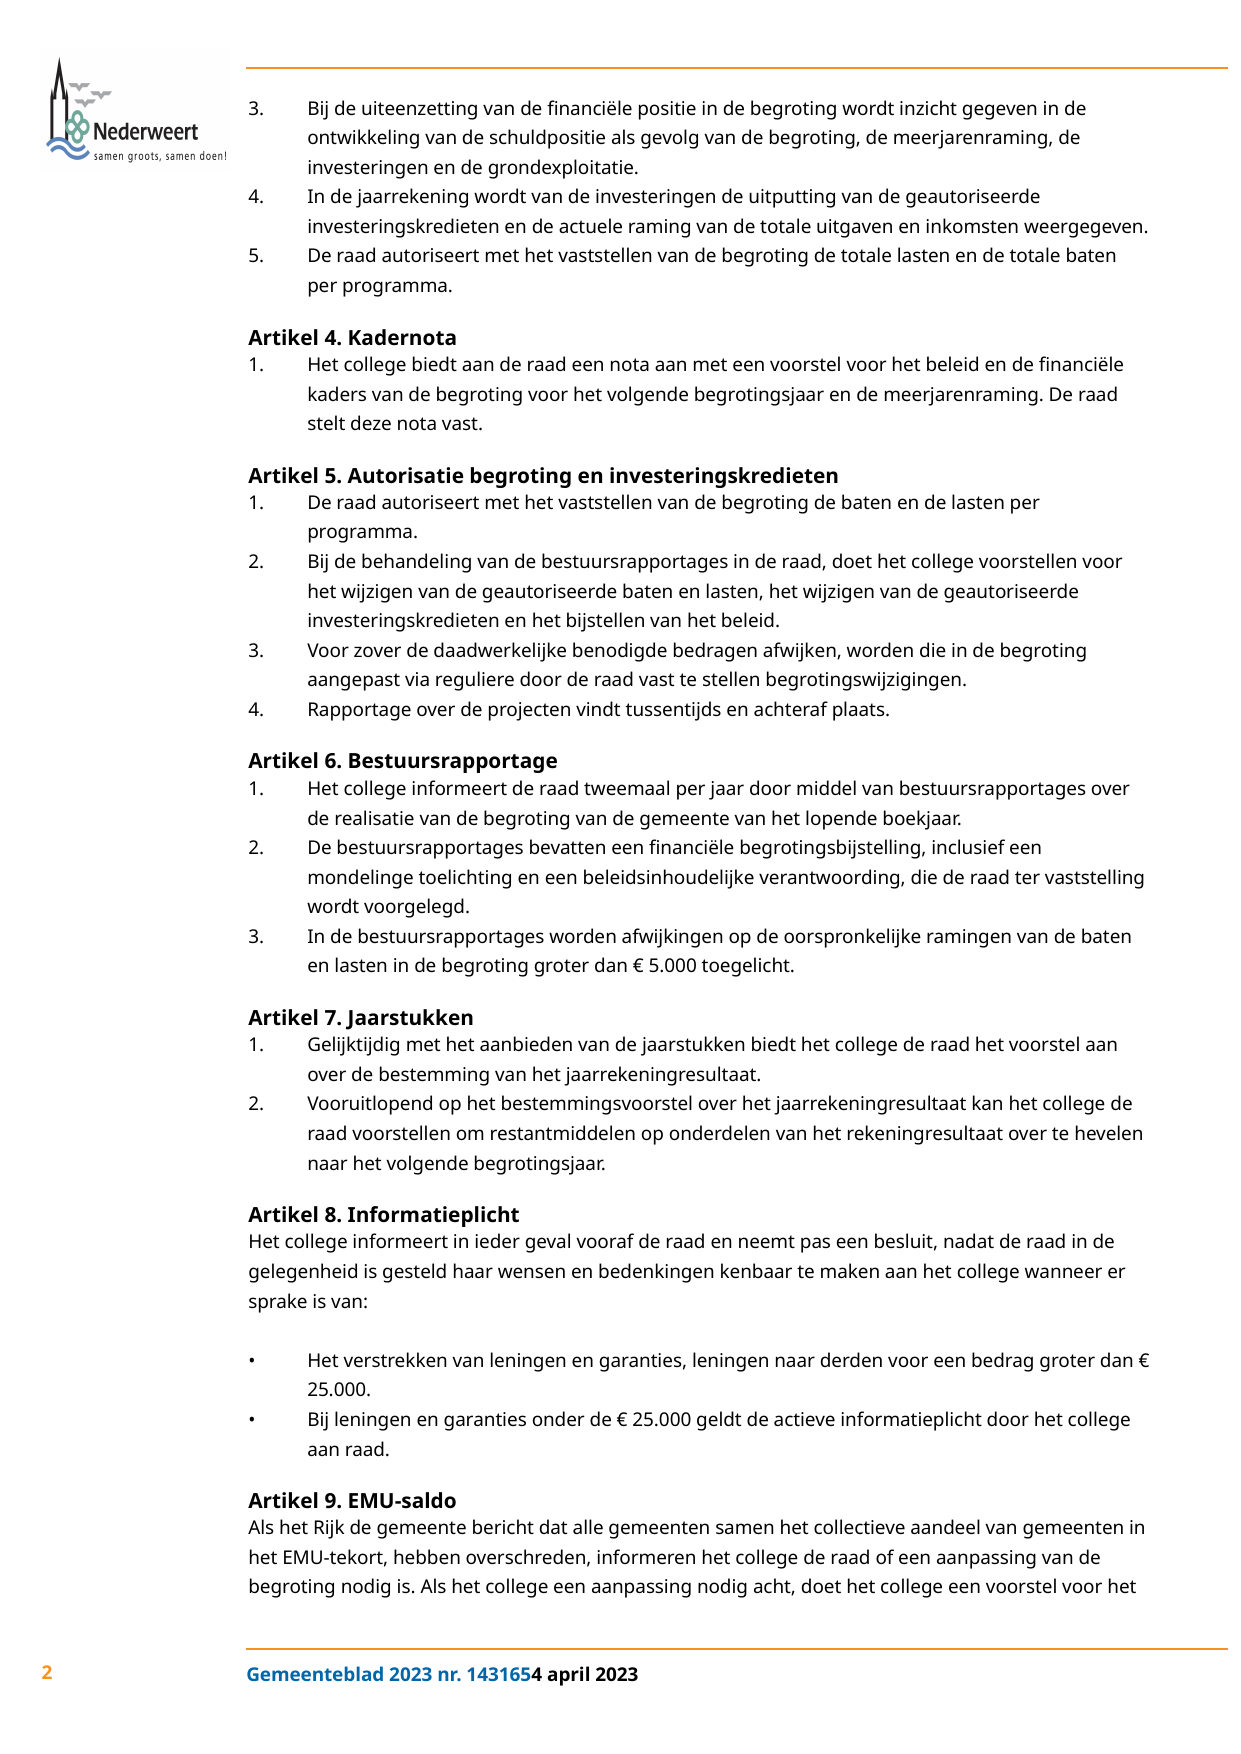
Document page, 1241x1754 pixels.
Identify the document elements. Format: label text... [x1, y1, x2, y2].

text Artikel 9. EMU-saldo [248, 1486, 1152, 1514]
list Bij de behandeling van de bestuursrapportages in de raad, doet het college voorstellen voor het wijzigen van de geautoriseerde baten en lasten, het wijzigen van de geautoriseerde investeringskredieten en het bijstellen van het beleid. [248, 548, 1152, 633]
list De raad autoriseert met het vaststellen van de begroting de baten en de lasten per programma. [248, 489, 1152, 544]
list Het verstrekken van leningen en garanties, leningen naar derden voor een bedrag groter dan € 25.000. [248, 1347, 1152, 1402]
picture [41, 47, 231, 172]
text Artikel 5. Autorisatie begroting en investeringskredieten [248, 461, 1152, 489]
list Het college informeert de raad tweemaal per jaar door middel van bestuursrapportages over de realisatie van de begroting van de gemeente van het lopende boekjaar. [248, 775, 1152, 830]
text Als het Rijk de gemeente bericht dat alle gemeenten samen het collectieve aandeel van gemeenten in het EMU-tekort, hebben overschreden, informeren het college de raad of een aanpassing van de begroting nodig is. Als het college een aanpassing nodig acht, doet het college een voorstel voor het [248, 1514, 1152, 1599]
list Rapportage over de projecten vindt tussentijds en achteraf plaats. [248, 696, 1152, 722]
text Het college informeert in ieder geval vooraf de raad en neemt pas een besluit, nadat de raad in de gelegenheid is gesteld haar wensen en bedenkingen kenbaar te maken aan het college wanneer er sprake is van: [248, 1229, 1152, 1313]
list Gelijktijdig met het aanbieden van de jaarstukken biedt het college de raad het voorstel aan over de bestemming van het jaarrekeningresultaat. [248, 1031, 1152, 1087]
list In de bestuursrapportages worden afwijkingen op de oorspronkelijke ramingen van de baten en lasten in de begroting groter dan € 5.000 toegelicht. [248, 923, 1152, 978]
list Vooruitlopend op het bestemmingsvoorstel over het jaarrekeningresultaat kan het college de raad voorstellen om restantmiddelen op onderdelen van het rekeningresultaat over te hevelen naar het volgende begrotingsjaar. [248, 1091, 1152, 1176]
list De raad autoriseert met het vaststellen van de begroting de totale lasten en de totale baten per programma. [248, 243, 1152, 298]
list Het college biedt aan de raad een nota aan met een voorstel voor het beleid en de financiële kaders van de begroting voor het volgende begrotingsjaar en de meerjarenraming. De raad stelt deze nota vast. [248, 351, 1152, 436]
text Artikel 6. Bestuursrapportage [248, 747, 1152, 775]
list Bij leningen en garanties onder de € 25.000 geldt de actieve informatieplicht door het college aan raad. [248, 1406, 1152, 1461]
list Voor zover de daadwerkelijke benodigde bedragen afwijken, worden die in de begroting aangepast via reguliere door de raad vast te stellen begrotingswijzigingen. [248, 637, 1152, 692]
text Artikel 4. Kadernota [248, 323, 1152, 351]
text Artikel 7. Jaarstukken [248, 1003, 1152, 1031]
text Artikel 8. Informatieplicht [248, 1200, 1152, 1229]
list In de jaarrekening wordt van de investeringen de uitputting van de geautoriseerde investeringskredieten en de actuele raming van de totale uitgaven en inkomsten weergegeven. [248, 183, 1152, 239]
list Bij de uiteenzetting van de financiële positie in de begroting wordt inzicht gegeven in de ontwikkeling van de schuldpositie als gevolg van de begroting, de meerjarenraming, de investeringen en de grondexploitatie. [248, 95, 1152, 180]
list De bestuursrapportages bevatten een financiële begrotingsbijstelling, inclusief een mondelinge toelichting en een beleidsinhoudelijke verantwoording, die de raad ter vaststelling wordt voorgelegd. [248, 834, 1152, 919]
